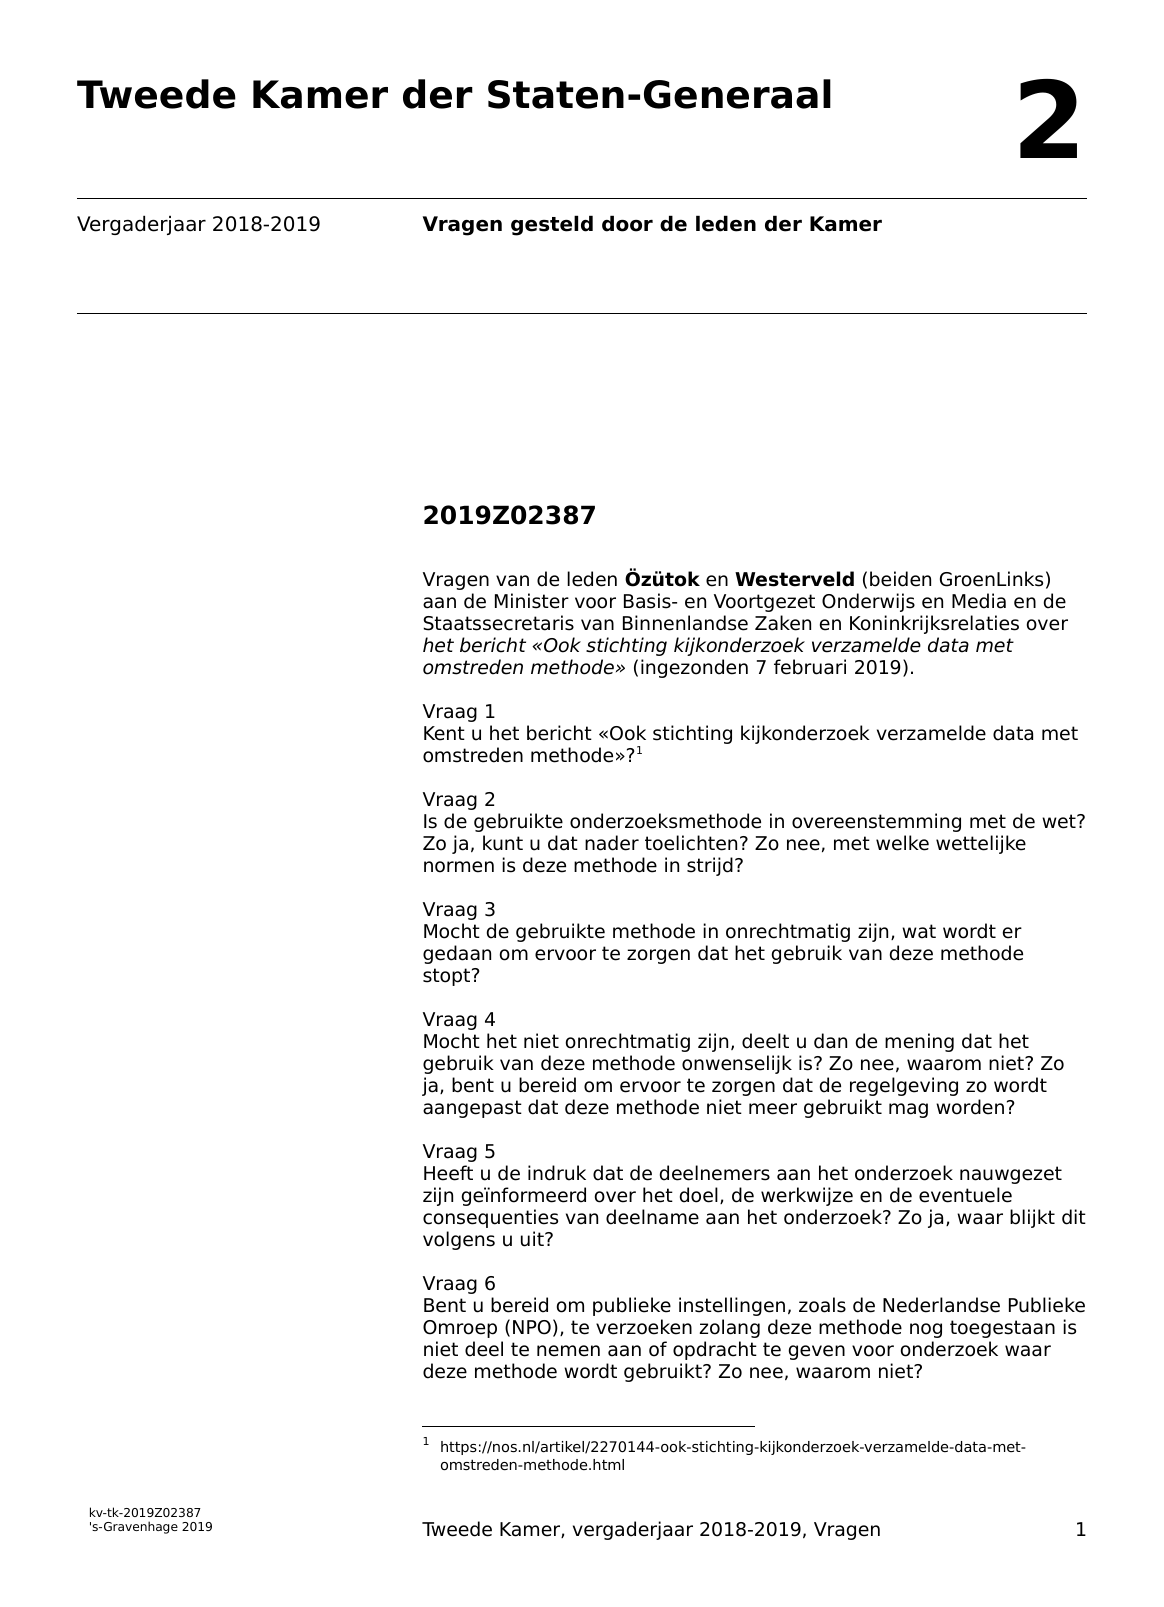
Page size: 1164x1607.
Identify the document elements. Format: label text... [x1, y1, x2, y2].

text Kent u het bericht «Ook stichting kijkonderzoek verzamelde data met omstreden methode»? [422, 723, 1087, 767]
table_header 2 [886, 59, 1087, 198]
text kv-tk-2019Z02387 [88, 1506, 323, 1520]
text Heeft u de indruk dat de deelnemers aan het onderzoek nauwgezet zijn geïnformeerd over het doel, de werkwijze en de eventuele consequenties van deelname aan het onderzoek? Zo ja, waar blijkt dit volgens u uit? [422, 1163, 1087, 1251]
text Vraag 3 [422, 899, 1087, 921]
text https://nos.nl/artikel/2270144-ook-stichting-kijkonderzoek-verzamelde-data-met-omstreden-methode.html [422, 1435, 1087, 1474]
text Vraag 2 [422, 789, 1087, 811]
text Is de gebruikte onderzoeksmethode in overeenstemming met de wet? Zo ja, kunt u dat nader toelichten? Zo nee, met welke wettelijke normen is deze methode in strijd? [422, 811, 1087, 877]
text 2019Z02387 [422, 501, 1087, 531]
text Bent u bereid om publieke instellingen, zoals de Nederlandse Publieke Omroep (NPO), te verzoeken zolang deze methode nog toegestaan is niet deel te nemen aan of opdracht te geven voor onderzoek waar deze methode wordt gebruikt? Zo nee, waarom niet? [422, 1295, 1087, 1383]
table_header Tweede Kamer der Staten-Generaal [77, 59, 886, 198]
text Mocht de gebruikte methode in onrechtmatig zijn, wat wordt er gedaan om ervoor te zorgen dat het gebruik van deze methode stopt? [422, 921, 1087, 987]
text Vraag 6 [422, 1273, 1087, 1295]
table_cell Vergaderjaar 2018-2019 [77, 199, 422, 313]
table_cell Vragen gesteld door de leden der Kamer [422, 199, 1087, 313]
text Vraag 4 [422, 1009, 1087, 1031]
text Vragen van de leden Özütok en Westerveld (beiden GroenLinks) aan de Minister voor Basis- en Voortgezet Onderwijs en Media en de Staatssecretaris van Binnenlandse Zaken en Koninkrijksrelaties over het bericht «Ook stichting kijkonderzoek verzamelde data met omstreden methode» (ingezonden 7 februari 2019). [422, 569, 1087, 679]
text 's-Gravenhage 2019 [88, 1520, 323, 1534]
text Vraag 5 [422, 1141, 1087, 1163]
text Vraag 1 [422, 701, 1087, 723]
text Mocht het niet onrechtmatig zijn, deelt u dan de mening dat het gebruik van deze methode onwenselijk is? Zo nee, waarom niet? Zo ja, bent u bereid om ervoor te zorgen dat de regelgeving zo wordt aangepast dat deze methode niet meer gebruikt mag worden? [422, 1031, 1087, 1119]
